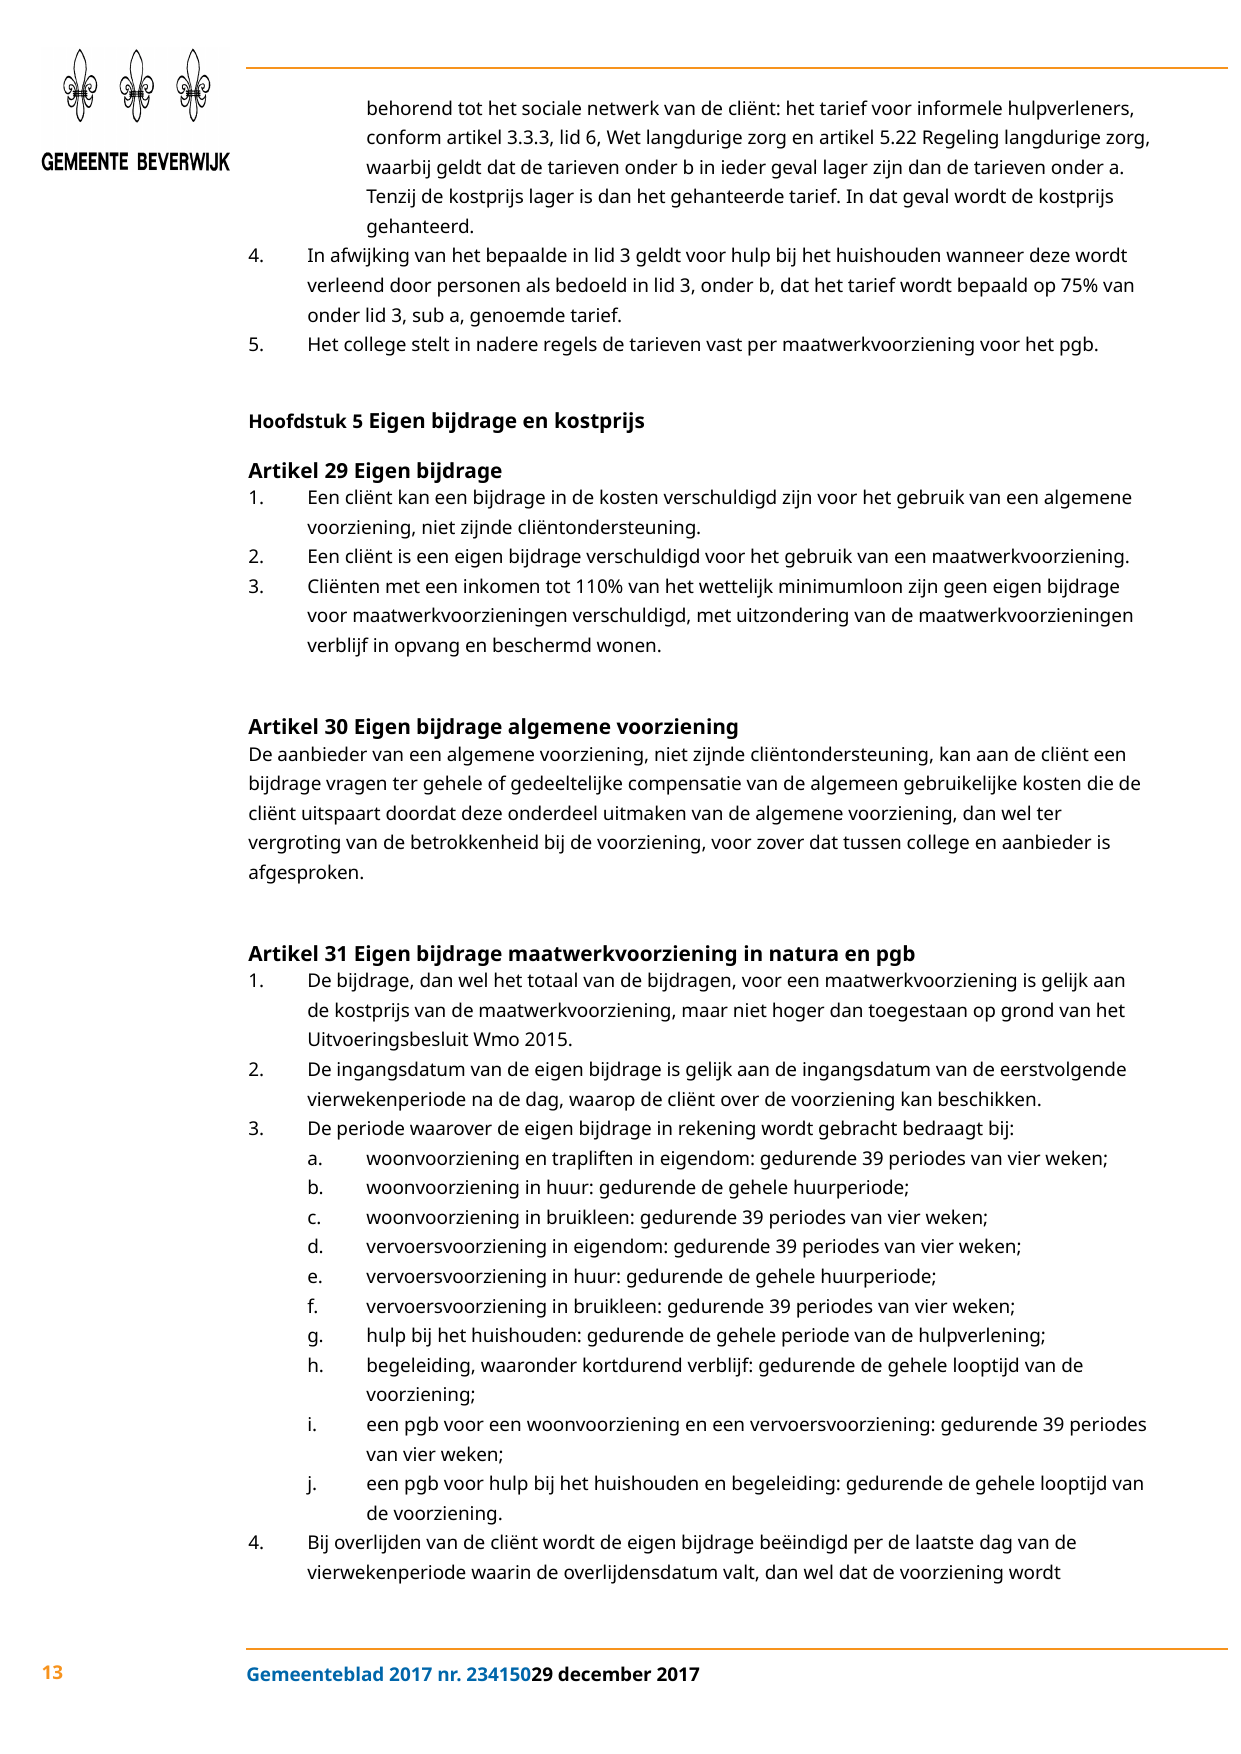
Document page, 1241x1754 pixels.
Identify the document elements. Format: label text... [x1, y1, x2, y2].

text Hoofdstuk 5 Eigen bijdrage en kostprijs [248, 407, 1152, 435]
list Het college stelt in nadere regels de tarieven vast per maatwerkvoorziening voor het pgb. [248, 331, 1152, 357]
text Artikel 30 Eigen bijdrage algemene voorziening [248, 712, 1152, 741]
list Een cliënt kan een bijdrage in de kosten verschuldigd zijn voor het gebruik van een algemene voorziening, niet zijnde cliëntondersteuning. [248, 484, 1152, 540]
list De periode waarover de eigen bijdrage in rekening wordt gebracht bedraagt bij: [248, 1115, 1152, 1141]
list Een cliënt is een eigen bijdrage verschuldigd voor het gebruik van een maatwerkvoorziening. [248, 543, 1152, 569]
list woonvoorziening in bruikleen: gedurende 39 periodes van vier weken; [307, 1204, 1152, 1230]
list een pgb voor hulp bij het huishouden en begeleiding: gedurende de gehele looptijd van de voorziening. [307, 1470, 1152, 1526]
list Bij overlijden van de cliënt wordt de eigen bijdrage beëindigd per de laatste dag van de vierwekenperiode waarin de overlijdensdatum valt, dan wel dat de voorziening wordt [248, 1529, 1152, 1585]
text Artikel 29 Eigen bijdrage [248, 456, 1152, 484]
list begeleiding, waaronder kortdurend verblijf: gedurende de gehele looptijd van de voorziening; [307, 1352, 1152, 1407]
list vervoersvoorziening in huur: gedurende de gehele huurperiode; [307, 1263, 1152, 1289]
text Artikel 31 Eigen bijdrage maatwerkvoorziening in natura en pgb [248, 939, 1152, 967]
list De ingangsdatum van de eigen bijdrage is gelijk aan de ingangsdatum van de eerstvolgende vierwekenperiode na de dag, waarop de cliënt over de voorziening kan beschikken. [248, 1056, 1152, 1112]
list woonvoorziening en trapliften in eigendom: gedurende 39 periodes van vier weken; [307, 1145, 1152, 1171]
list De bijdrage, dan wel het totaal van de bijdragen, voor een maatwerkvoorziening is gelijk aan de kostprijs van de maatwerkvoorziening, maar niet hoger dan toegestaan op grond van het Uitvoeringsbesluit Wmo 2015. [248, 967, 1152, 1052]
list behorend tot het sociale netwerk van de cliënt: het tarief voor informele hulpverleners, conform artikel 3.3.3, lid 6, Wet langdurige zorg en artikel 5.22 Regeling langdurige zorg, waarbij geldt dat de tarieven onder b in ieder geval lager zijn dan de tarieven onder a. Tenzij de kostprijs lager is dan het gehanteerde tarief. In dat geval wordt de kostprijs gehanteerd. [307, 95, 1152, 239]
list vervoersvoorziening in bruikleen: gedurende 39 periodes van vier weken; [307, 1293, 1152, 1319]
text De aanbieder van een algemene voorziening, niet zijnde cliëntondersteuning, kan aan de cliënt een bijdrage vragen ter gehele of gedeeltelijke compensatie van de algemeen gebruikelijke kosten die de cliënt uitspaart doordat deze onderdeel uitmaken van de algemene voorziening, dan wel ter vergroting van de betrokkenheid bij de voorziening, voor zover dat tussen college en aanbieder is afgesproken. [248, 741, 1152, 885]
list vervoersvoorziening in eigendom: gedurende 39 periodes van vier weken; [307, 1234, 1152, 1259]
list Cliënten met een inkomen tot 110% van het wettelijk minimumloon zijn geen eigen bijdrage voor maatwerkvoorzieningen verschuldigd, met uitzondering van de maatwerkvoorzieningen verblijf in opvang en beschermd wonen. [248, 573, 1152, 658]
picture [41, 47, 231, 172]
list een pgb voor een woonvoorziening en een vervoersvoorziening: gedurende 39 periodes van vier weken; [307, 1411, 1152, 1467]
list In afwijking van het bepaalde in lid 3 geldt voor hulp bij het huishouden wanneer deze wordt verleend door personen als bedoeld in lid 3, onder b, dat het tarief wordt bepaald op 75% van onder lid 3, sub a, genoemde tarief. [248, 243, 1152, 328]
list woonvoorziening in huur: gedurende de gehele huurperiode; [307, 1174, 1152, 1200]
list hulp bij het huishouden: gedurende de gehele periode van de hulpverlening; [307, 1322, 1152, 1348]
